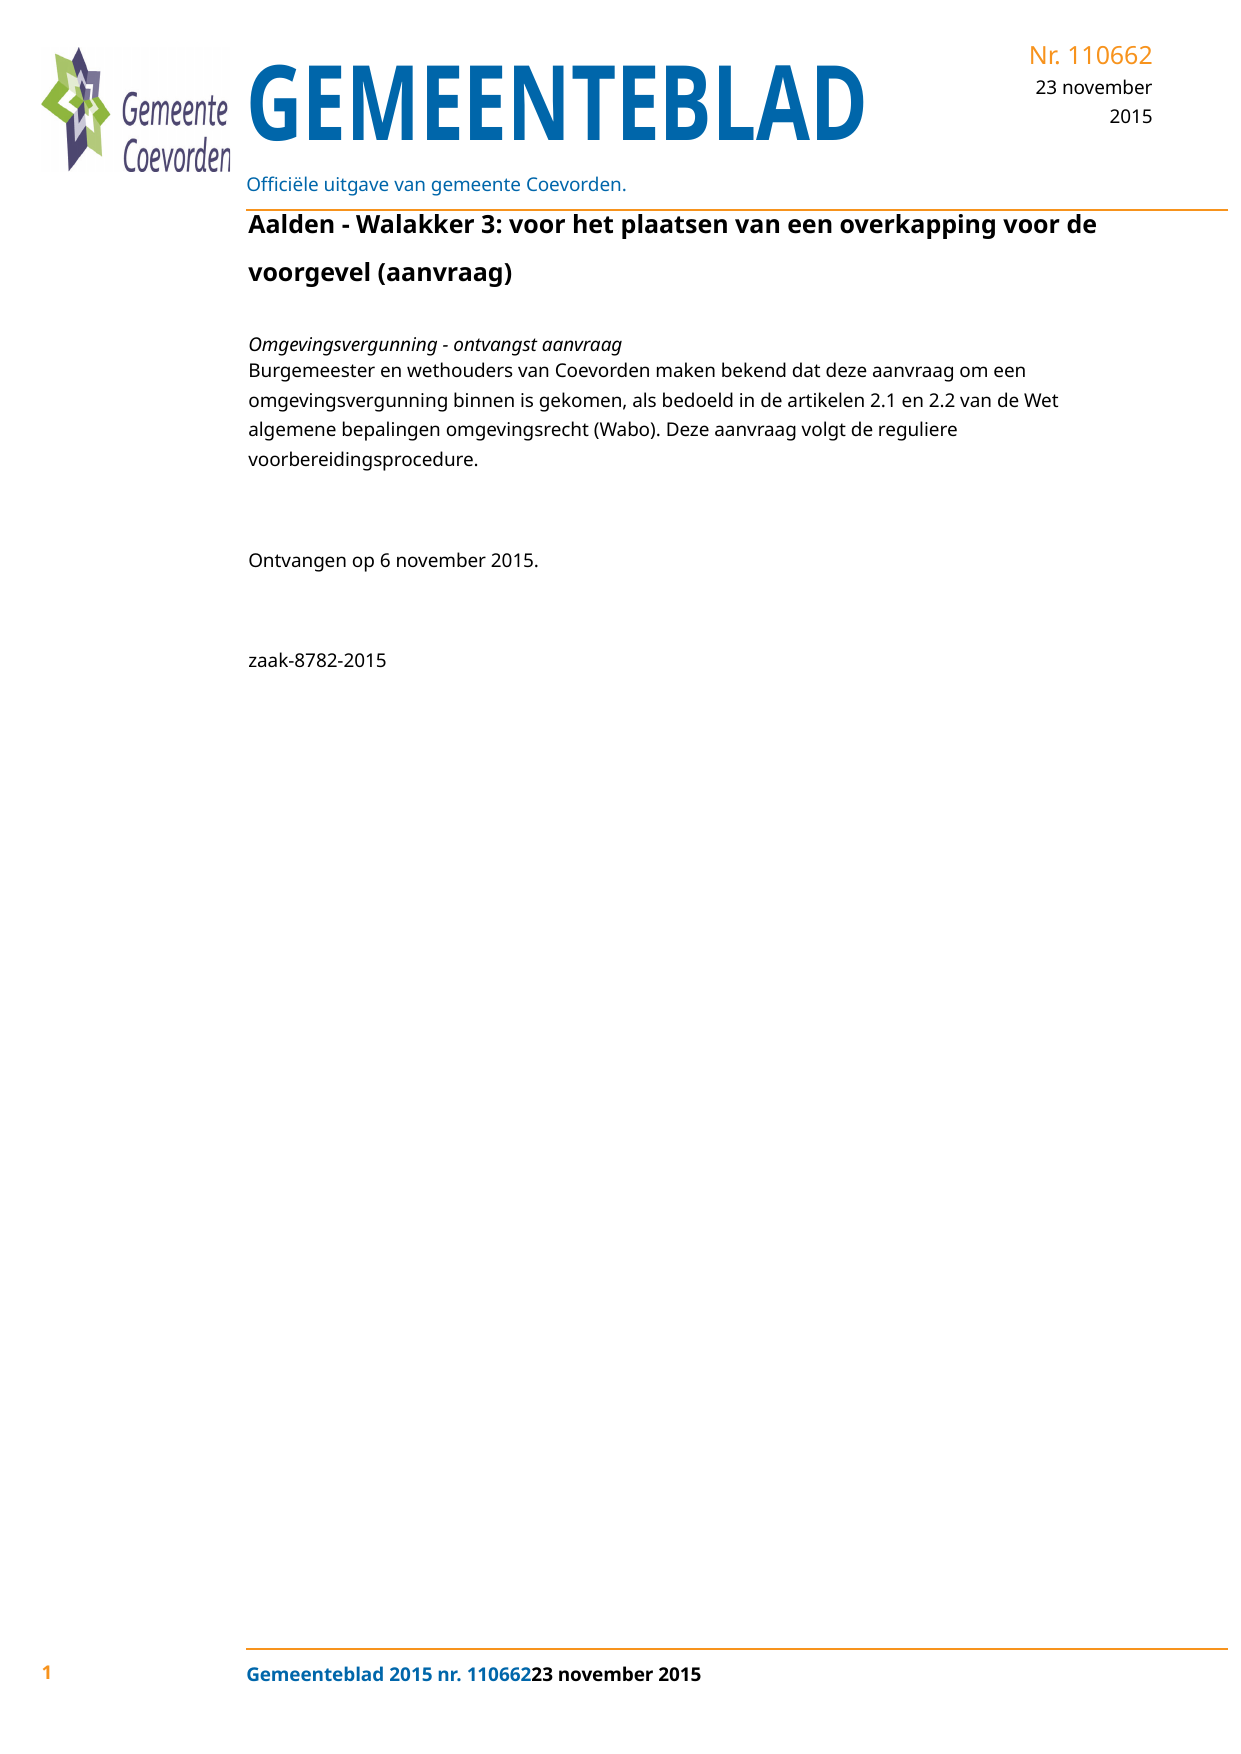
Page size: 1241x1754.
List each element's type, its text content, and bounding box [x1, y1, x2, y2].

text zaak-8782-2015 [248, 648, 1152, 673]
text Burgemeester en wethouders van Coevorden maken bekend dat deze aanvraag om een omgevingsvergunning binnen is gekomen, als bedoeld in de artikelen 2.1 en 2.2 van de Wet algemene bepalingen omgevingsrecht (Wabo). Deze aanvraag volgt de reguliere voorbereidingsprocedure. [248, 357, 1152, 472]
text Ontvangen op 6 november 2015. [248, 547, 1152, 572]
text Aalden - Walakker 3: voor het plaatsen van een overkapping voor de voorgevel (aanvraag) [248, 211, 1152, 288]
picture [41, 47, 231, 172]
text Omgevingsvergunning - ontvangst aanvraag [248, 331, 1152, 357]
